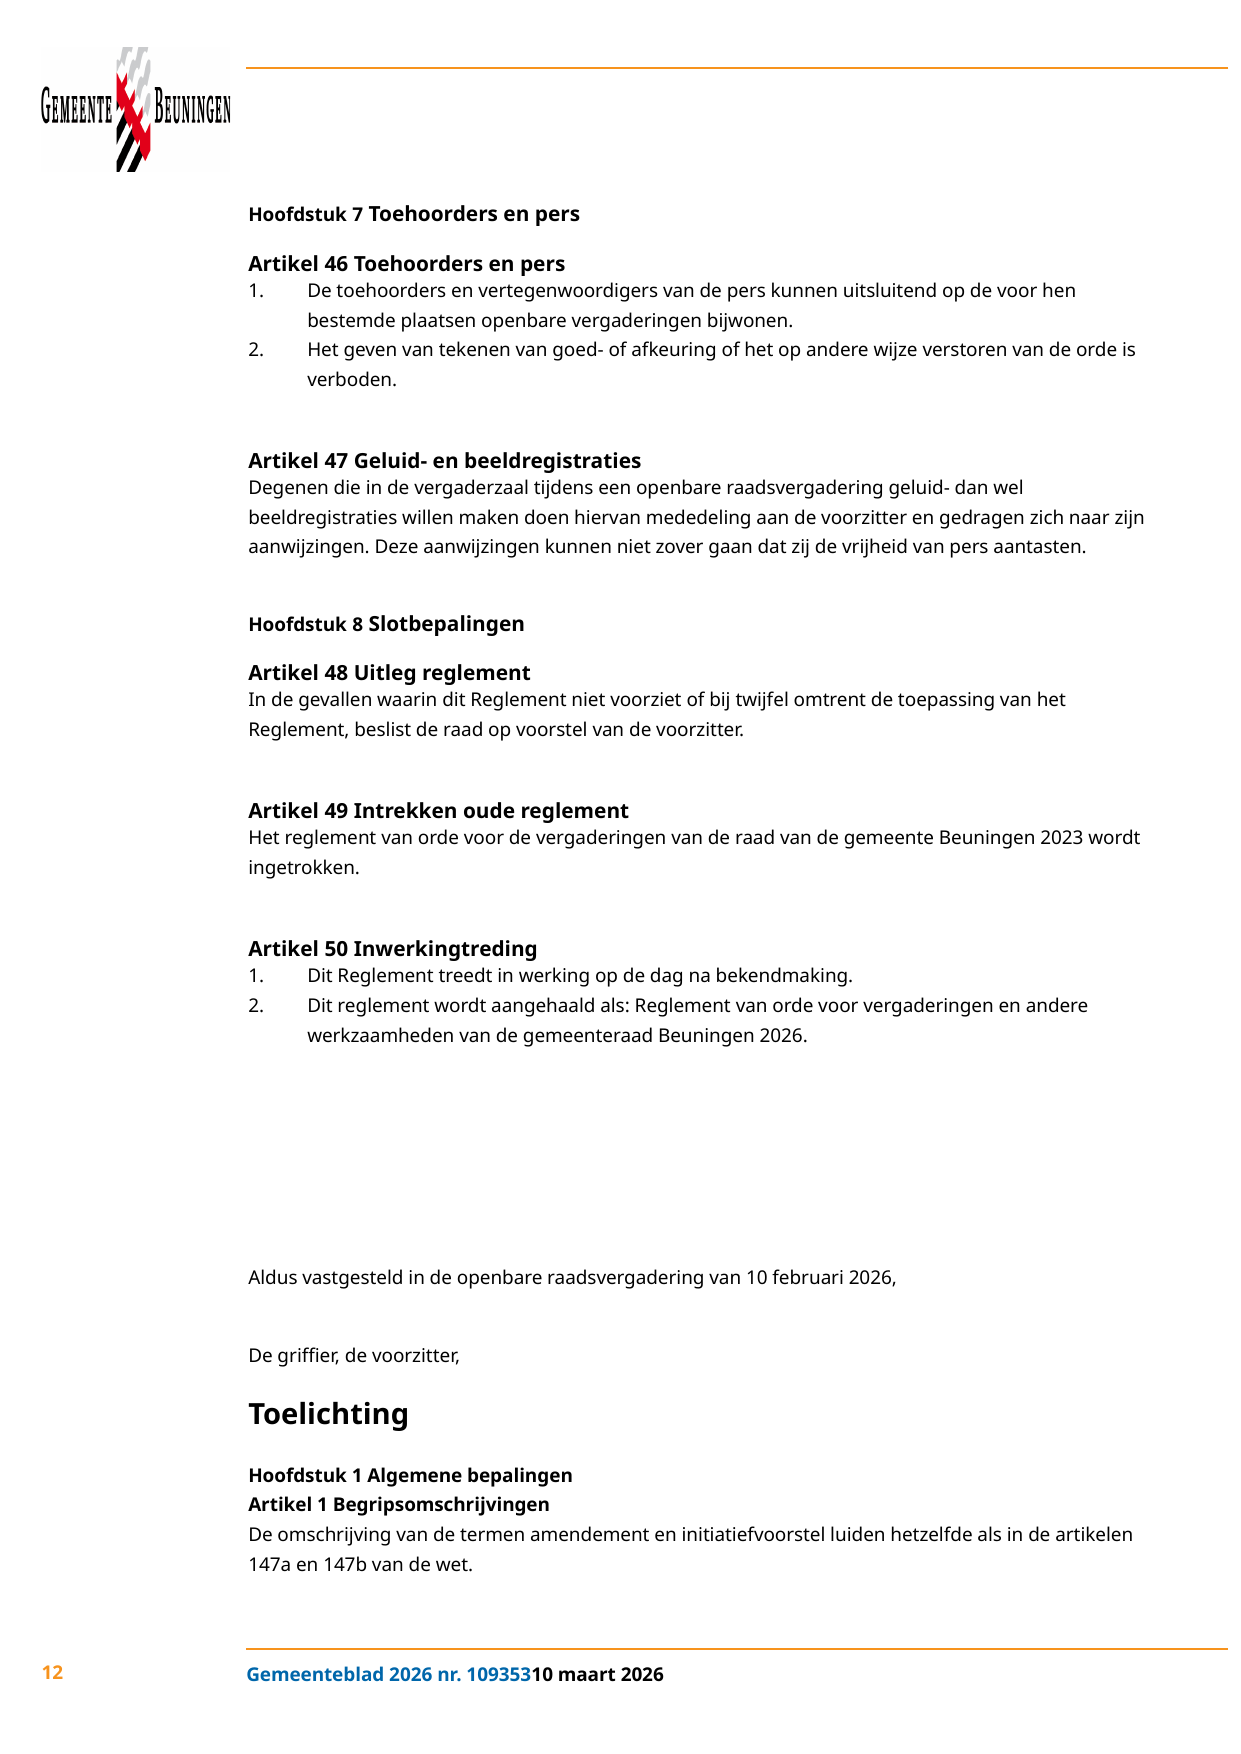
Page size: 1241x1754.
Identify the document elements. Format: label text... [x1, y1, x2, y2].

text Degenen die in de vergaderzaal tijdens een openbare raadsvergadering geluid- dan wel beeldregistraties willen maken doen hiervan mededeling aan de voorzitter en gedragen zich naar zijn aanwijzingen. Deze aanwijzingen kunnen niet zover gaan dat zij de vrijheid van pers aantasten. [248, 474, 1152, 559]
text In de gevallen waarin dit Reglement niet voorziet of bij twijfel omtrent de toepassing van het Reglement, beslist de raad op voorstel van de voorzitter. [248, 687, 1152, 742]
text Aldus vastgesteld in de openbare raadsvergadering van 10 februari 2026, [248, 1264, 1152, 1290]
text Artikel 1 Begripsomschrijvingen [248, 1492, 1152, 1517]
list Dit reglement wordt aangehaald als: Reglement van orde voor vergaderingen en andere werkzaamheden van de gemeenteraad Beuningen 2026. [248, 992, 1152, 1047]
list De toehoorders en vertegenwoordigers van de pers kunnen uitsluitend op de voor hen bestemde plaatsen openbare vergaderingen bijwonen. [248, 277, 1152, 333]
text De griffier, de voorzitter, [248, 1342, 1152, 1367]
text Artikel 47 Geluid- en beeldregistraties [248, 446, 1152, 474]
text Artikel 49 Intrekken oude reglement [248, 796, 1152, 824]
text De omschrijving van de termen amendement en initiatiefvoorstel luiden hetzelfde als in de artikelen 147a en 147b van de wet. [248, 1521, 1152, 1577]
text Hoofdstuk 8 Slotbepalingen [248, 609, 1152, 637]
text Artikel 48 Uitleg reglement [248, 658, 1152, 687]
text Hoofdstuk 1 Algemene bepalingen [248, 1462, 1152, 1488]
list Dit Reglement treedt in werking op de dag na bekendmaking. [248, 963, 1152, 988]
text Artikel 46 Toehoorders en pers [248, 249, 1152, 277]
text Het reglement van orde voor de vergaderingen van de raad van de gemeente Beuningen 2023 wordt ingetrokken. [248, 824, 1152, 880]
text Toelichting [248, 1393, 1152, 1433]
text Artikel 50 Inwerkingtreding [248, 934, 1152, 963]
list Het geven van tekenen van goed- of afkeuring of het op andere wijze verstoren van de orde is verboden. [248, 336, 1152, 392]
text Hoofdstuk 7 Toehoorders en pers [248, 199, 1152, 228]
picture [41, 47, 231, 172]
